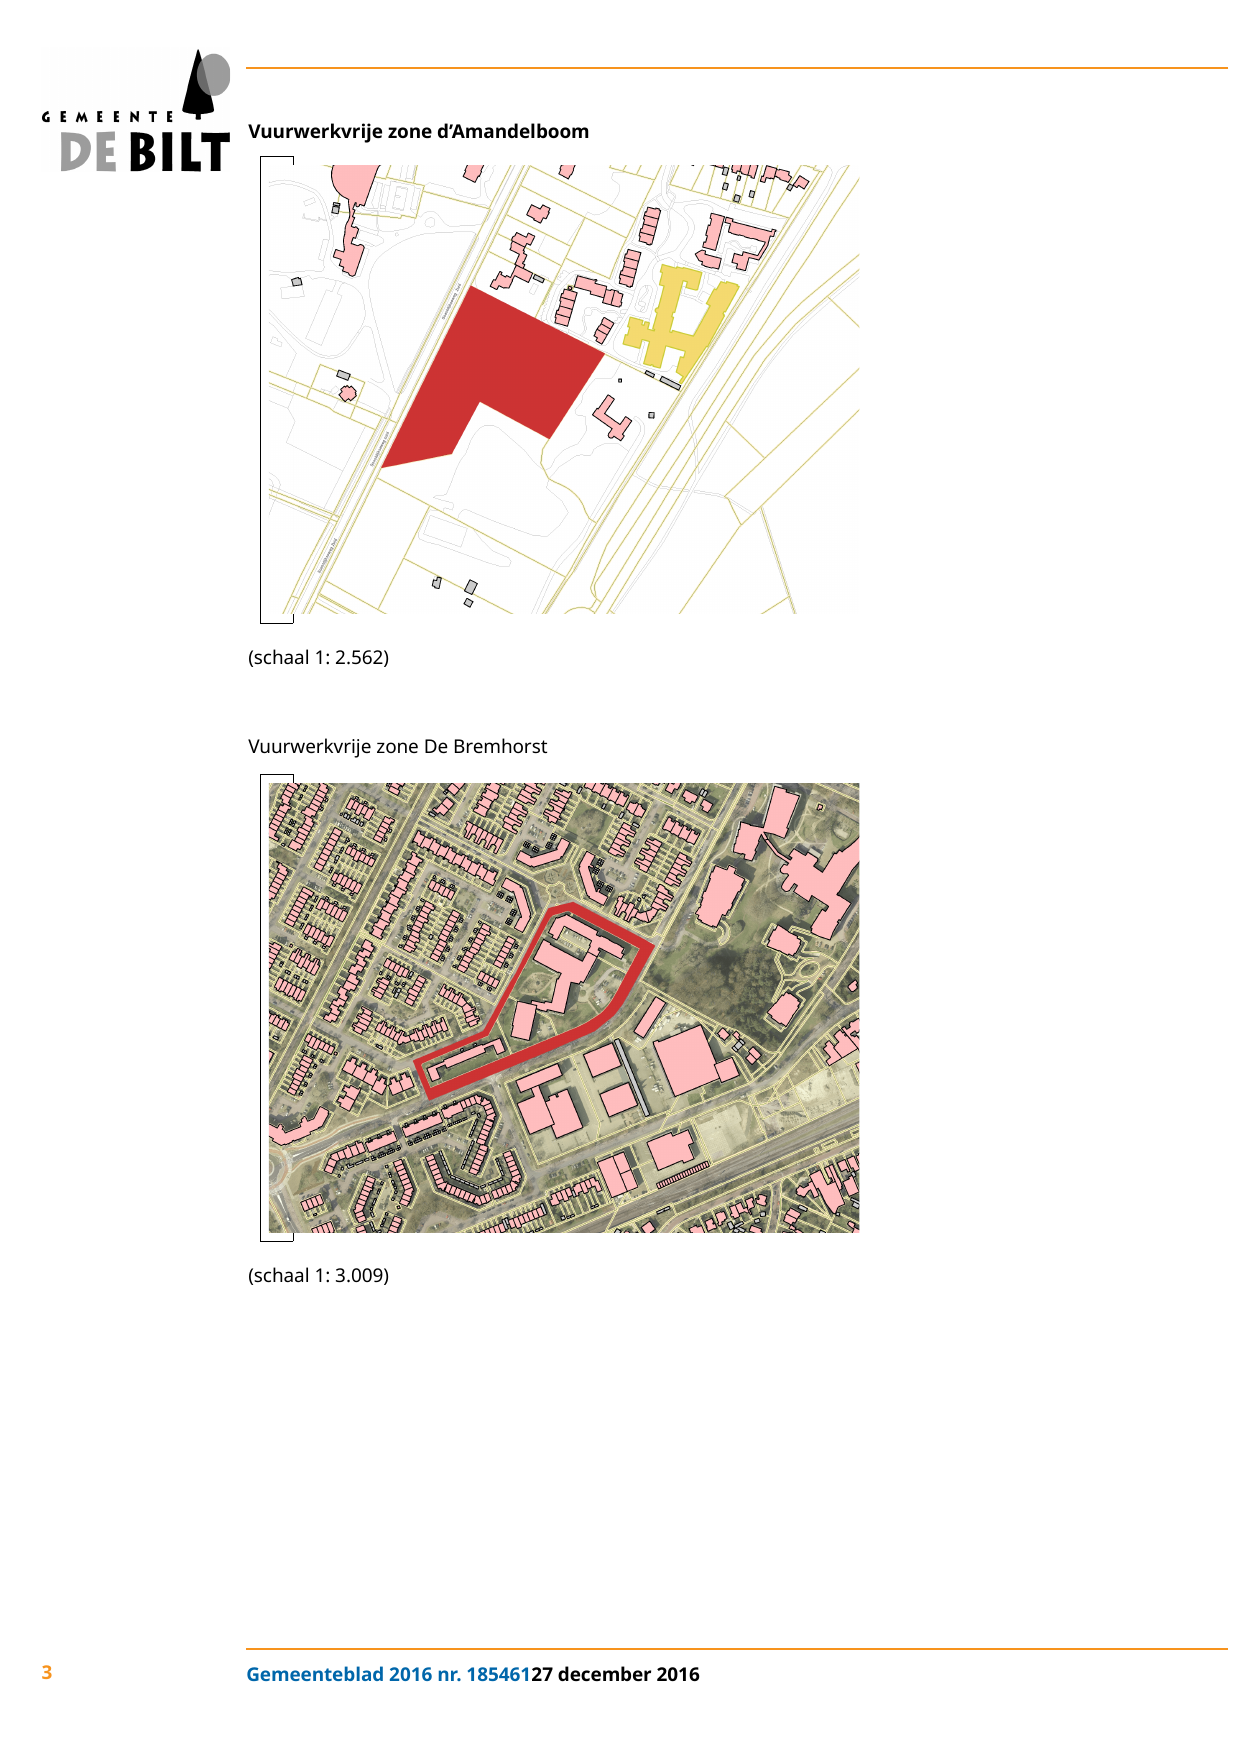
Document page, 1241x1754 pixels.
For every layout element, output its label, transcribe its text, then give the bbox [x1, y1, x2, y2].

picture [268, 165, 860, 614]
text Vuurwerkvrije zone d’Amandelboom [248, 116, 1152, 144]
text (schaal 1: 3.009) [248, 1262, 1152, 1288]
picture [41, 47, 231, 172]
text Vuurwerkvrije zone De Bremhorst [248, 733, 1152, 759]
picture [268, 783, 860, 1233]
text (schaal 1: 2.562) [248, 644, 1152, 670]
